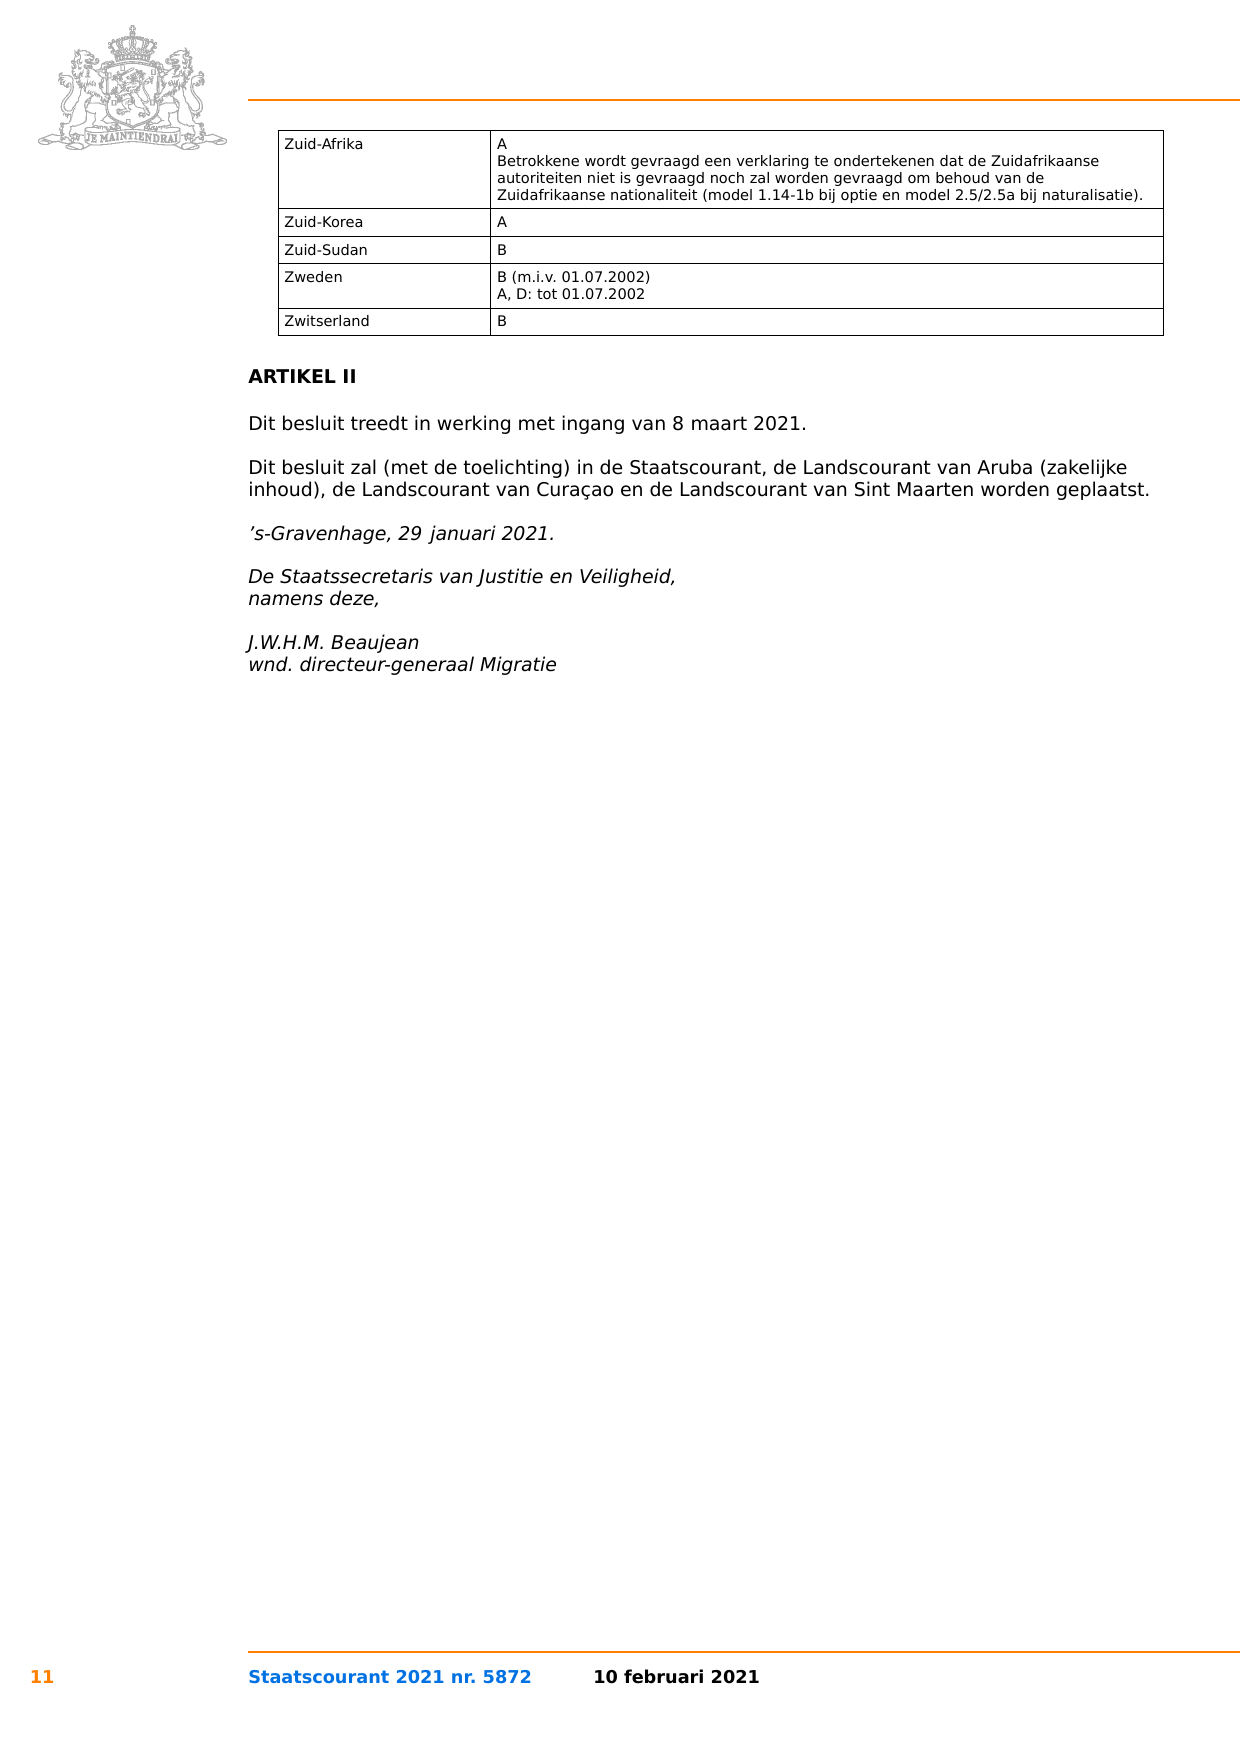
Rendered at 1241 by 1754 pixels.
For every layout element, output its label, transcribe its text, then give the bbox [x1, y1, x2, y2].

table_cell B [491, 309, 1163, 335]
subtitle ARTIKEL II [248, 366, 1163, 388]
table_cell A Betrokkene wordt gevraagd een verklaring te ondertekenen dat de Zuidafrikaanse autoriteiten niet is gevraagd noch zal worden gevraagd om behoud van de Zuidafrikaanse nationaliteit (model 1.14-1b bij optie en model 2.5/2.5a bij naturalisatie). [491, 131, 1163, 208]
table_cell Zuid-Korea [279, 209, 490, 236]
table_cell A [491, 209, 1163, 236]
table_cell Zuid-Sudan [279, 237, 490, 263]
table_cell Zuid-Afrika [279, 131, 490, 208]
table_cell B [491, 237, 1163, 263]
text De Staatssecretaris van Justitie en Veiligheid, namens deze, J.W.H.M. Beaujean wnd. directeur-generaal Migratie [248, 566, 1163, 676]
table_cell Zwitserland [279, 309, 490, 335]
text Dit besluit zal (met de toelichting) in de Staatscourant, de Landscourant van Aruba (zakelijke inhoud), de Landscourant van Curaçao en de Landscourant van Sint Maarten worden geplaatst. [248, 457, 1163, 501]
text ’s-Gravenhage, 29 januari 2021. [248, 522, 1163, 544]
picture [38, 25, 227, 150]
table_cell B (m.i.v. 01.07.2002) A, D: tot 01.07.2002 [491, 264, 1163, 307]
text Dit besluit treedt in werking met ingang van 8 maart 2021. [248, 413, 1163, 435]
table_cell Zweden [279, 264, 490, 307]
